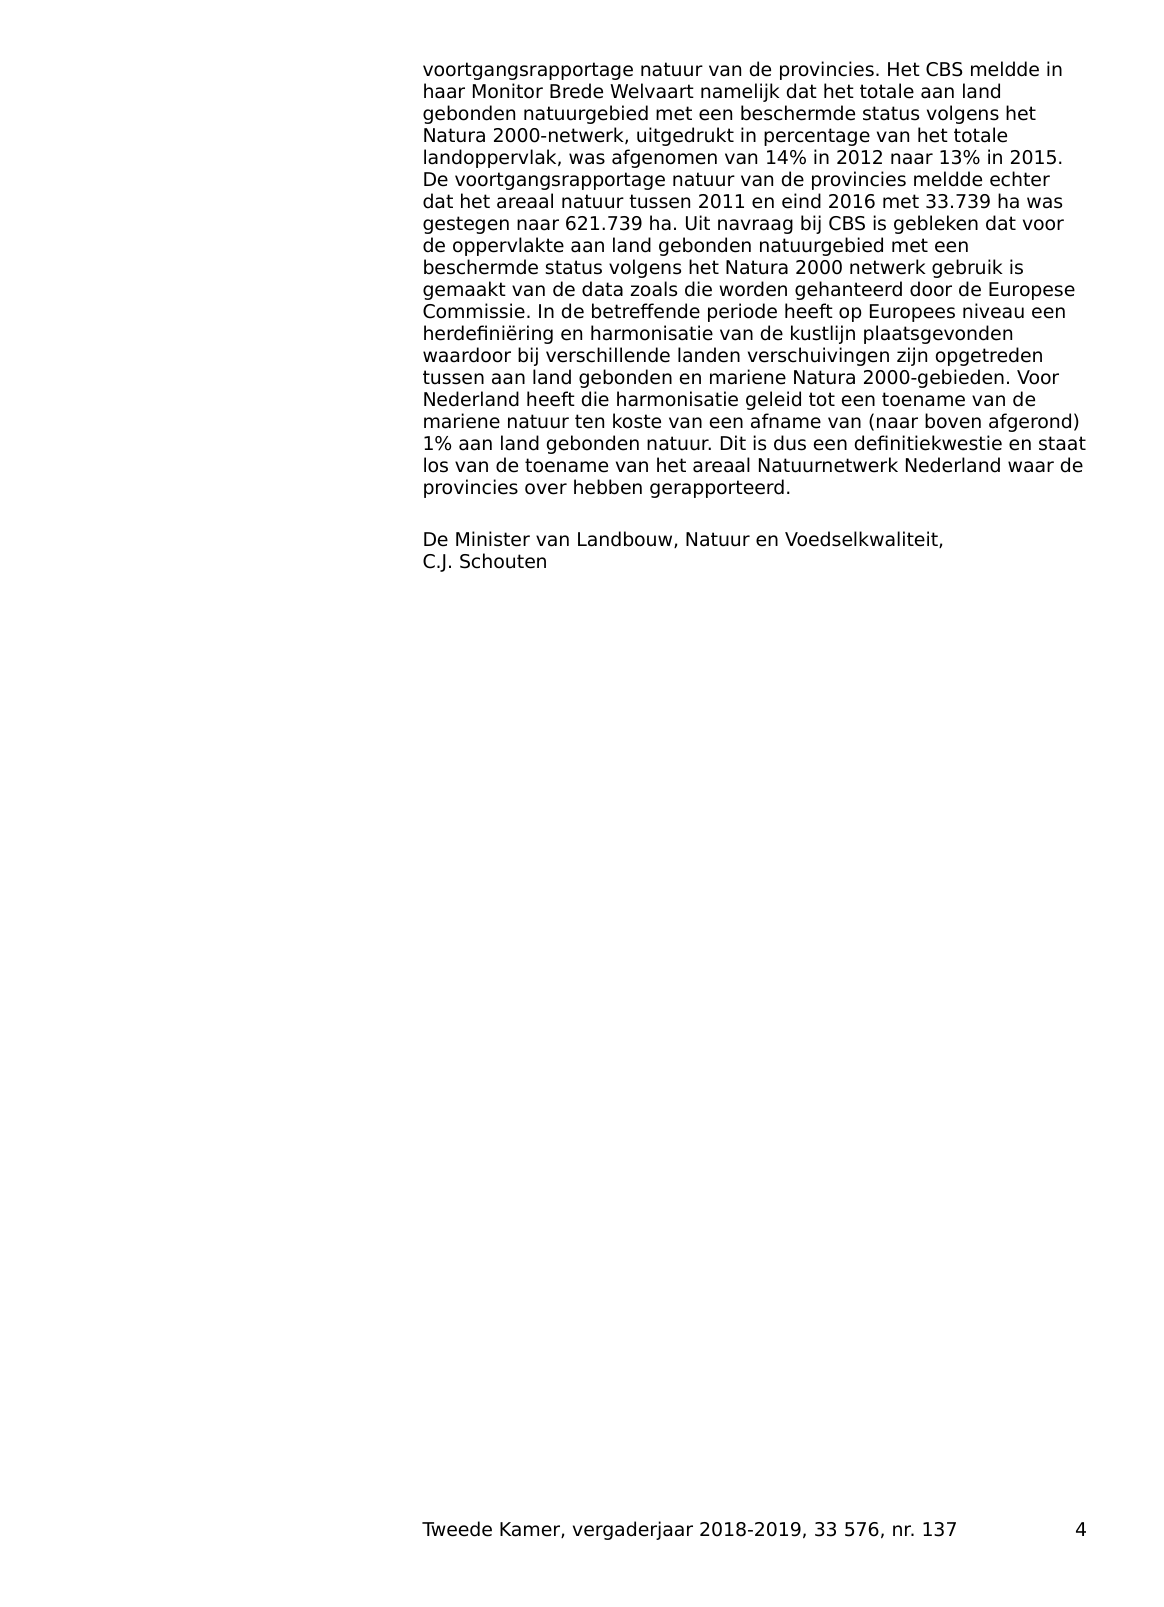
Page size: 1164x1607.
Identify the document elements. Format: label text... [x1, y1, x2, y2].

text De Minister van Landbouw, Natuur en Voedselkwaliteit, C.J. Schouten [422, 529, 1087, 573]
text voortgangsrapportage natuur van de provincies. Het CBS meldde in haar Monitor Brede Welvaart namelijk dat het totale aan land gebonden natuurgebied met een beschermde status volgens het Natura 2000-netwerk, uitgedrukt in percentage van het totale landoppervlak, was afgenomen van 14% in 2012 naar 13% in 2015. De voortgangsrapportage natuur van de provincies meldde echter dat het areaal natuur tussen 2011 en eind 2016 met 33.739 ha was gestegen naar 621.739 ha. Uit navraag bij CBS is gebleken dat voor de oppervlakte aan land gebonden natuurgebied met een beschermde status volgens het Natura 2000 netwerk gebruik is gemaakt van de data zoals die worden gehanteerd door de Europese Commissie. In de betreffende periode heeft op Europees niveau een herdefiniëring en harmonisatie van de kustlijn plaatsgevonden waardoor bij verschillende landen verschuivingen zijn opgetreden tussen aan land gebonden en mariene Natura 2000-gebieden. Voor Nederland heeft die harmonisatie geleid tot een toename van de mariene natuur ten koste van een afname van (naar boven afgerond) 1% aan land gebonden natuur. Dit is dus een definitiekwestie en staat los van de toename van het areaal Natuurnetwerk Nederland waar de provincies over hebben gerapporteerd. [422, 59, 1087, 499]
